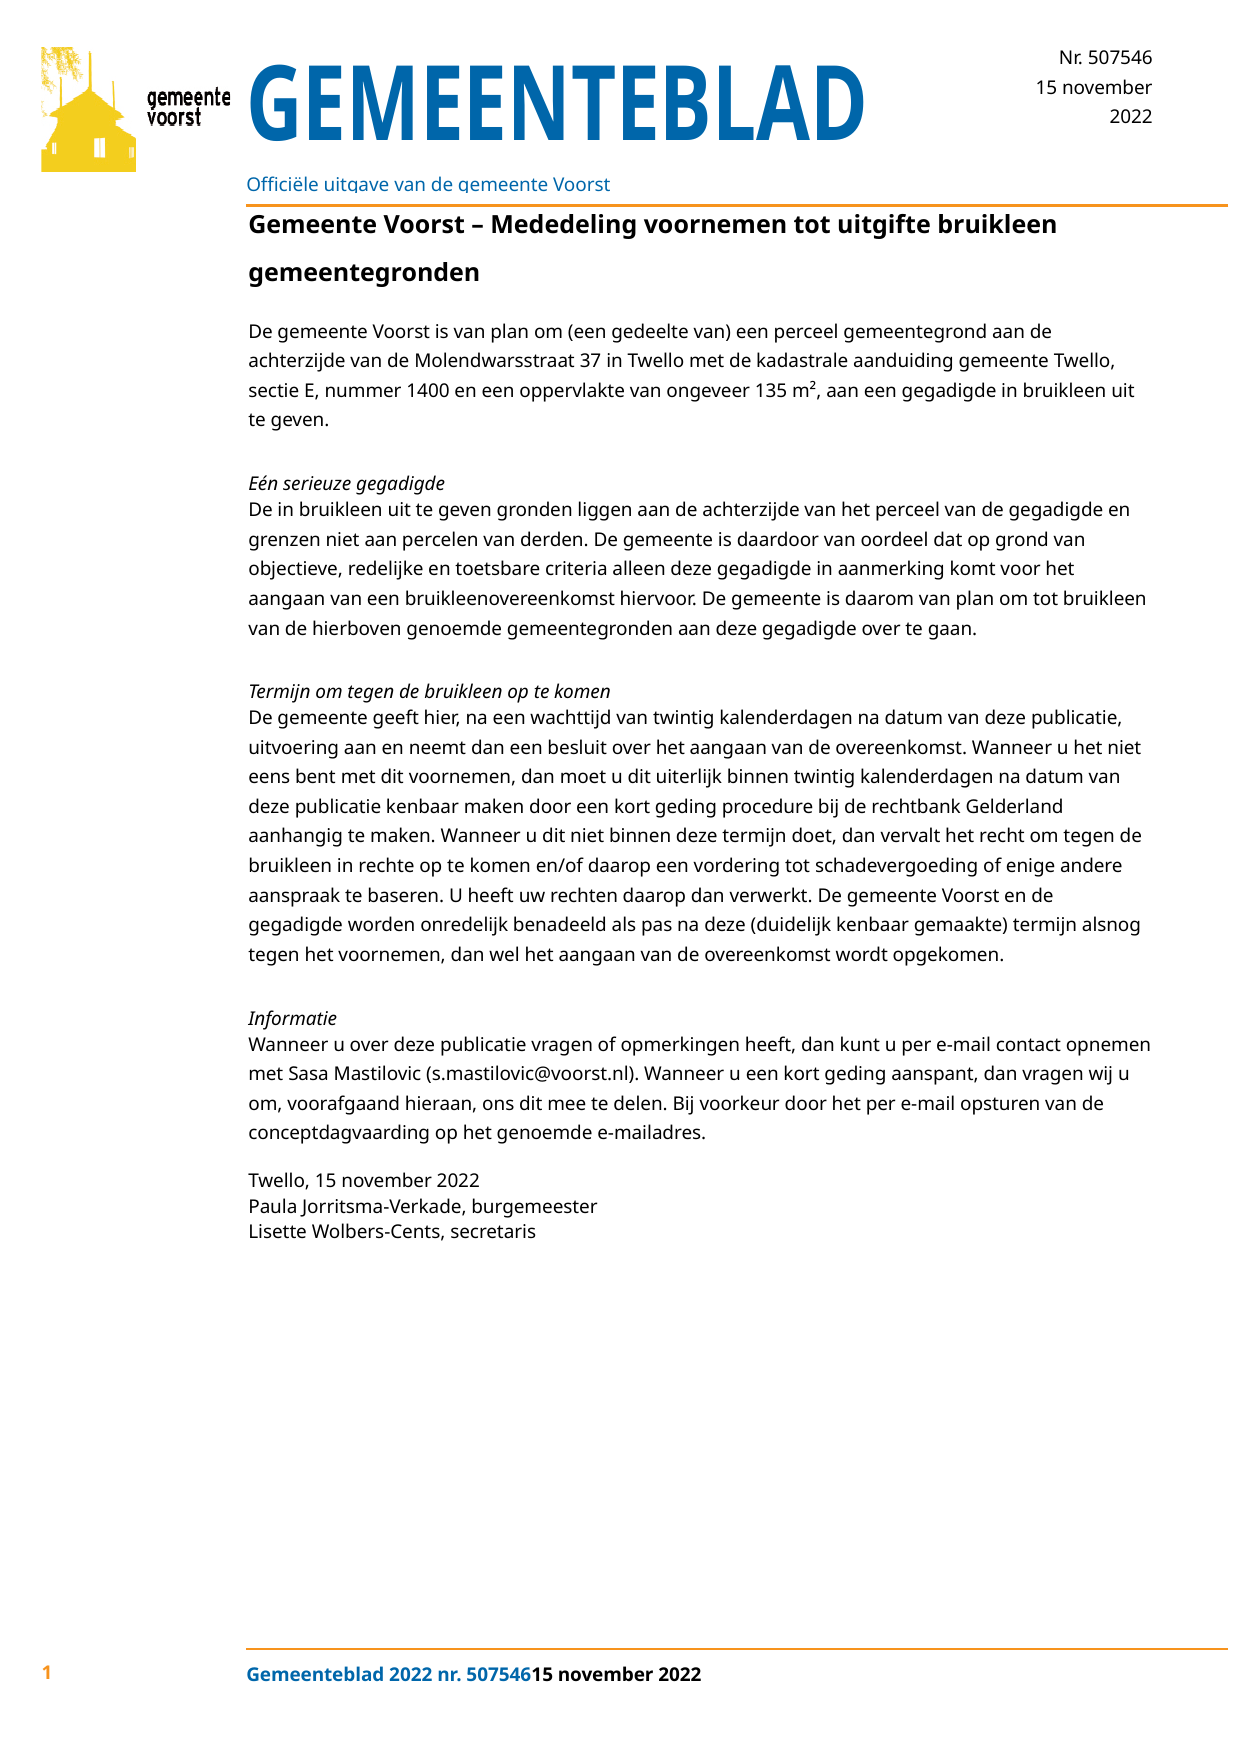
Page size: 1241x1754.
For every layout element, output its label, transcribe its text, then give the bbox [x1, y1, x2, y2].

text Wanneer u over deze publicatie vragen of opmerkingen heeft, dan kunt u per e-mail contact opnemen met Sasa Mastilovic (s.mastilovic@voorst.nl). Wanneer u een kort geding aanspant, dan vragen wij u om, voorafgaand hieraan, ons dit mee te delen. Bij voorkeur door het per e-mail opsturen van de conceptdagvaarding op het genoemde e-mailadres. [248, 1031, 1152, 1145]
text Informatie [248, 1005, 1152, 1031]
text Twello, 15 november 2022 [248, 1167, 1152, 1193]
text De gemeente geeft hier, na een wachttijd van twintig kalenderdagen na datum van deze publicatie, uitvoering aan en neemt dan een besluit over het aangaan van de overeenkomst. Wanneer u het niet eens bent met dit voornemen, dan moet u dit uiterlijk binnen twintig kalenderdagen na datum van deze publicatie kenbaar maken door een kort geding procedure bij de rechtbank Gelderland aanhangig te maken. Wanneer u dit niet binnen deze termijn doet, dan vervalt het recht om tegen de bruikleen in rechte op te komen en/of daarop een vordering tot schadevergoeding of enige andere aanspraak te baseren. U heeft uw rechten daarop dan verwerkt. De gemeente Voorst en de gegadigde worden onredelijk benadeeld als pas na deze (duidelijk kenbaar gemaakte) termijn alsnog tegen het voornemen, dan wel het aangaan van de overeenkomst wordt opgekomen. [248, 704, 1152, 967]
text Termijn om tegen de bruikleen op te komen [248, 679, 1152, 704]
text De in bruikleen uit te geven gronden liggen aan de achterzijde van het perceel van de gegadigde en grenzen niet aan percelen van derden. De gemeente is daardoor van oordeel dat op grond van objectieve, redelijke en toetsbare criteria alleen deze gegadigde in aanmerking komt voor het aangaan van een bruikleenovereenkomst hiervoor. De gemeente is daarom van plan om tot bruikleen van de hierboven genoemde gemeentegronden aan deze gegadigde over te gaan. [248, 496, 1152, 640]
text Gemeente Voorst – Mededeling voornemen tot uitgifte bruikleen gemeentegronden [248, 207, 1152, 288]
picture [41, 47, 231, 172]
text Eén serieuze gegadigde [248, 471, 1152, 496]
text Lisette Wolbers-Cents, secretaris [248, 1219, 1152, 1244]
text De gemeente Voorst is van plan om (een gedeelte van) een perceel gemeentegrond aan de achterzijde van de Molendwarsstraat 37 in Twello met de kadastrale aanduiding gemeente Twello, sectie E, nummer 1400 en een oppervlakte van ongeveer 135 m², aan een gegadigde in bruikleen uit te geven. [248, 318, 1152, 432]
text Paula Jorritsma-Verkade, burgemeester [248, 1193, 1152, 1219]
